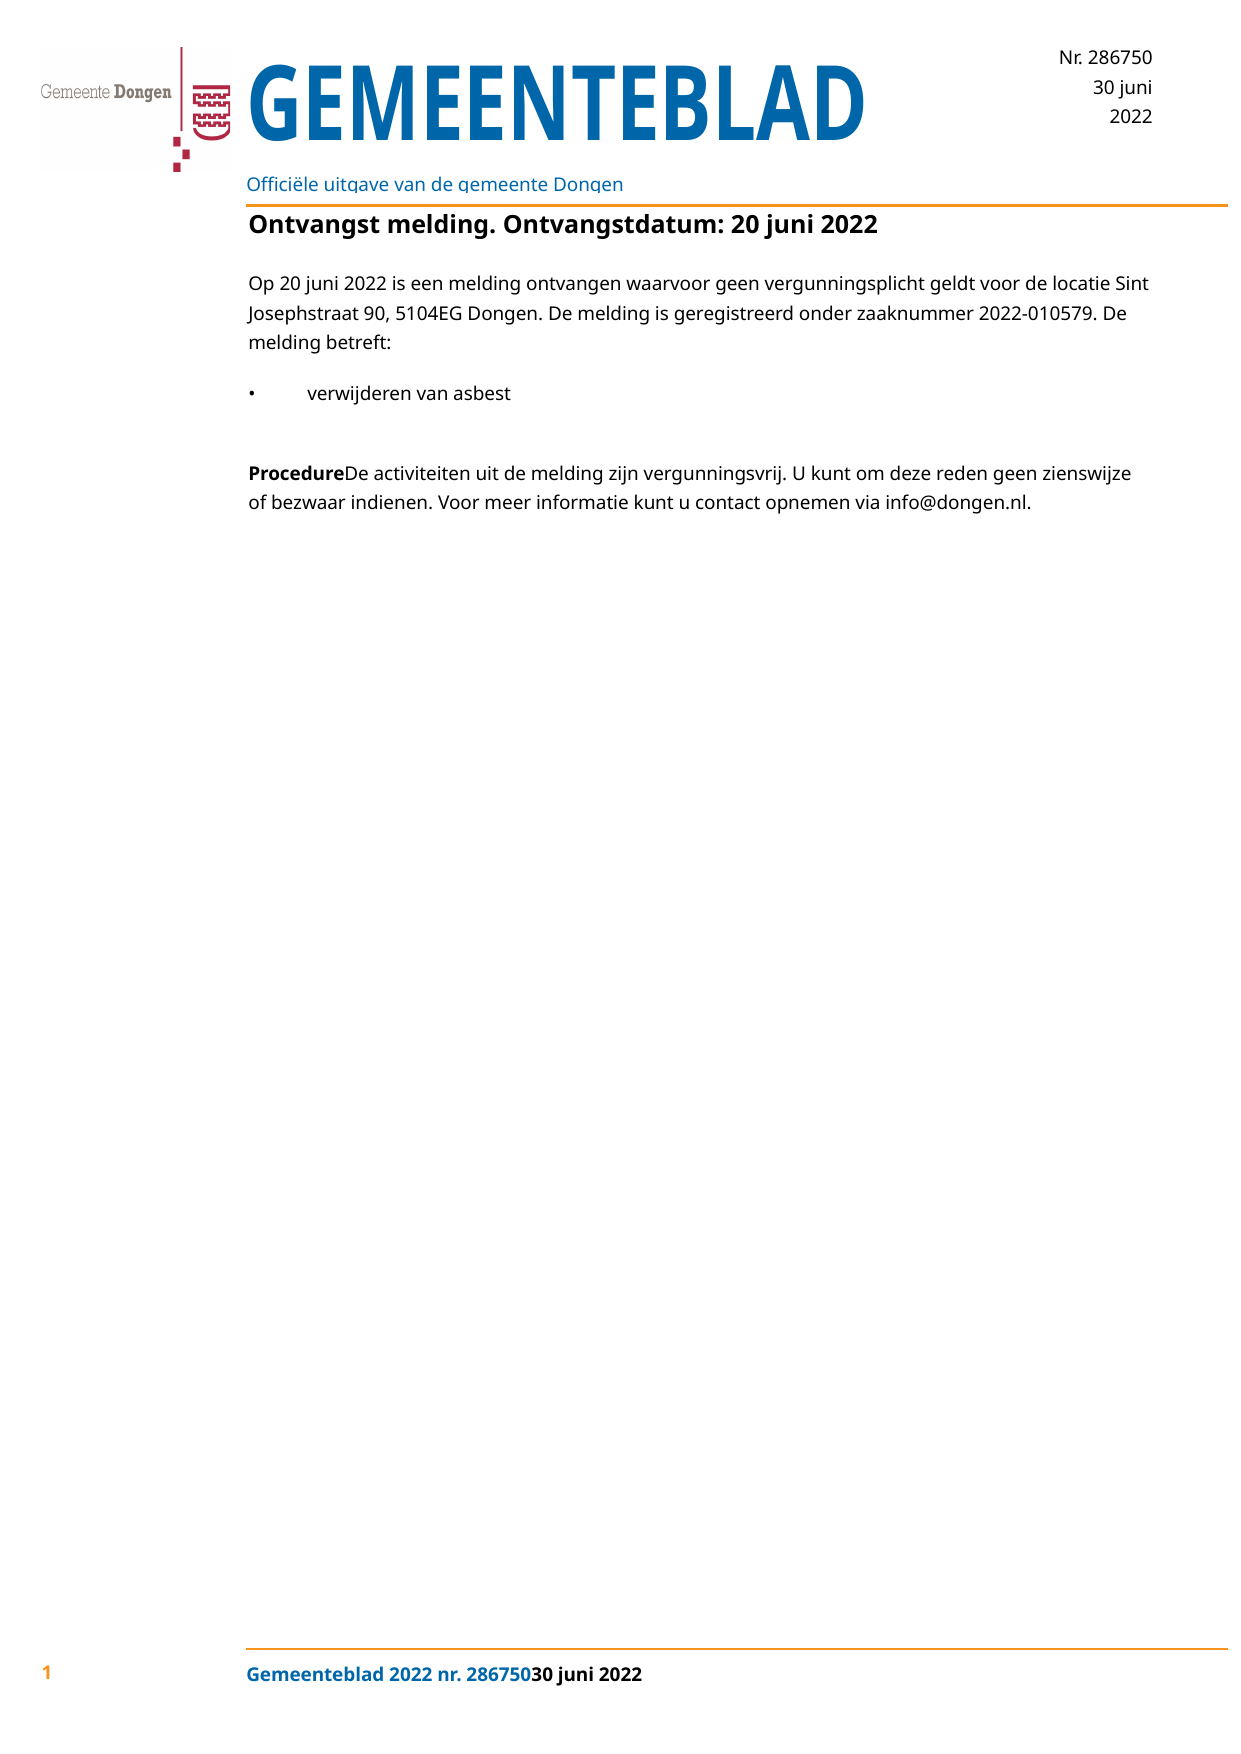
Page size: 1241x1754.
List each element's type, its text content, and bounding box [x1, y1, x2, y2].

text Op 20 juni 2022 is een melding ontvangen waarvoor geen vergunningsplicht geldt voor de locatie Sint Josephstraat 90, 5104EG Dongen. De melding is geregistreerd onder zaaknummer 2022-010579. De melding betreft: [248, 270, 1152, 355]
picture [41, 47, 231, 172]
list verwijderen van asbest [248, 380, 1152, 406]
text Ontvangst melding. Ontvangstdatum: 20 juni 2022 [248, 207, 1152, 241]
text ProcedureDe activiteiten uit de melding zijn vergunningsvrij. U kunt om deze reden geen zienswijze of bezwaar indienen. Voor meer informatie kunt u contact opnemen via info@dongen.nl. [248, 460, 1152, 515]
